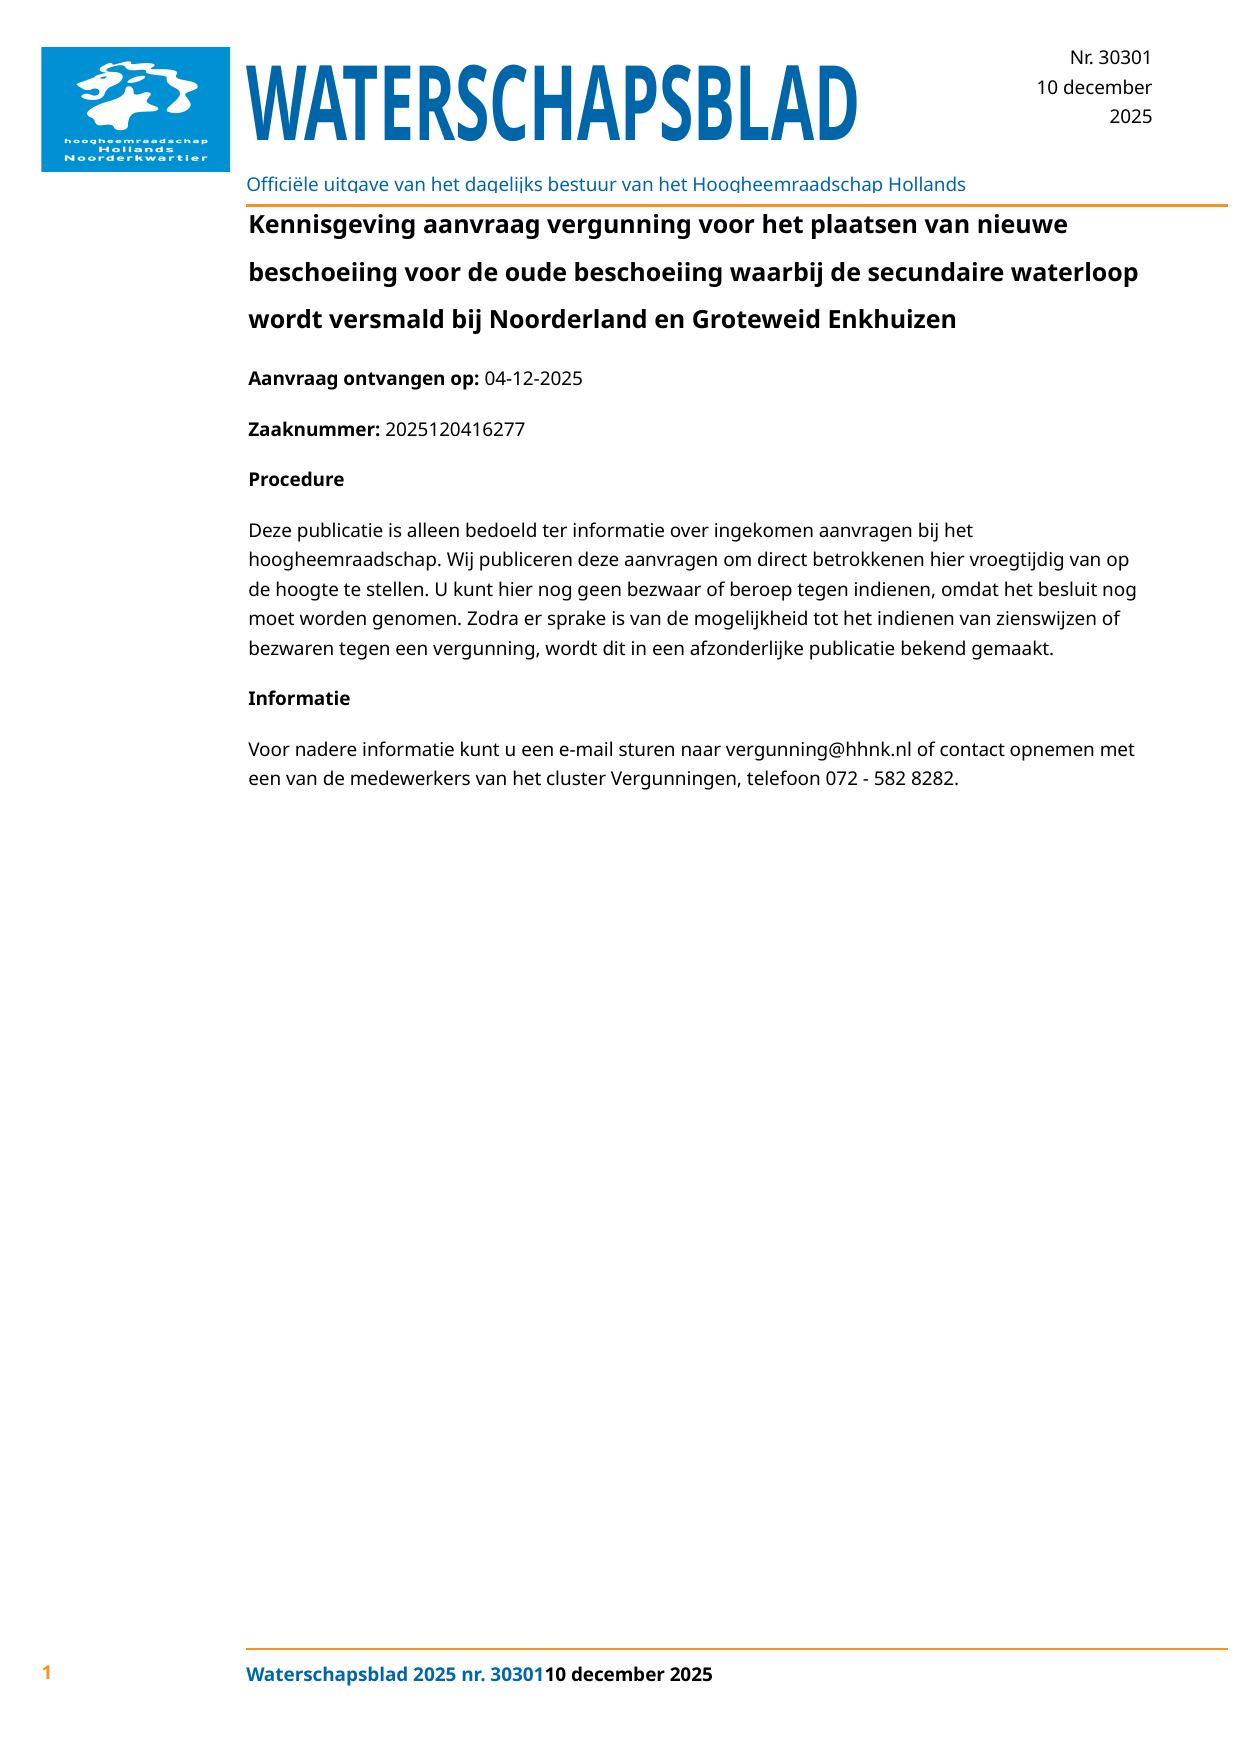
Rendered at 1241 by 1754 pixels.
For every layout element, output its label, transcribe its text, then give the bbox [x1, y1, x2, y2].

text Deze publicatie is alleen bedoeld ter informatie over ingekomen aanvragen bij het hoogheemraadschap. Wij publiceren deze aanvragen om direct betrokkenen hier vroegtijdig van op de hoogte te stellen. U kunt hier nog geen bezwaar of beroep tegen indienen, omdat het besluit nog moet worden genomen. Zodra er sprake is van de mogelijkheid tot het indienen van zienswijzen of bezwaren tegen een vergunning, wordt dit in een afzonderlijke publicatie bekend gemaakt. [248, 517, 1152, 661]
picture [88, 87, 157, 130]
text Voor nadere informatie kunt u een e-mail sturen naar vergunning@hhnk.nl of contact opnemen met een van de medewerkers van het cluster Vergunningen, telefoon 072 - 582 8282. [248, 736, 1152, 791]
text Aanvraag ontvangen op: 04-12-2025 [248, 366, 1152, 391]
picture [118, 62, 197, 112]
text Zaaknummer: 2025120416277 [248, 416, 1152, 442]
picture [129, 76, 144, 82]
text Informatie [248, 686, 1152, 711]
text Kennisgeving aanvraag vergunning voor het plaatsen van nieuwe beschoeiing voor de oude beschoeiing waarbij de secundaire waterloop wordt versmald bij Noorderland en Groteweid Enkhuizen [248, 207, 1152, 336]
picture [78, 64, 122, 99]
text Procedure [248, 466, 1152, 492]
